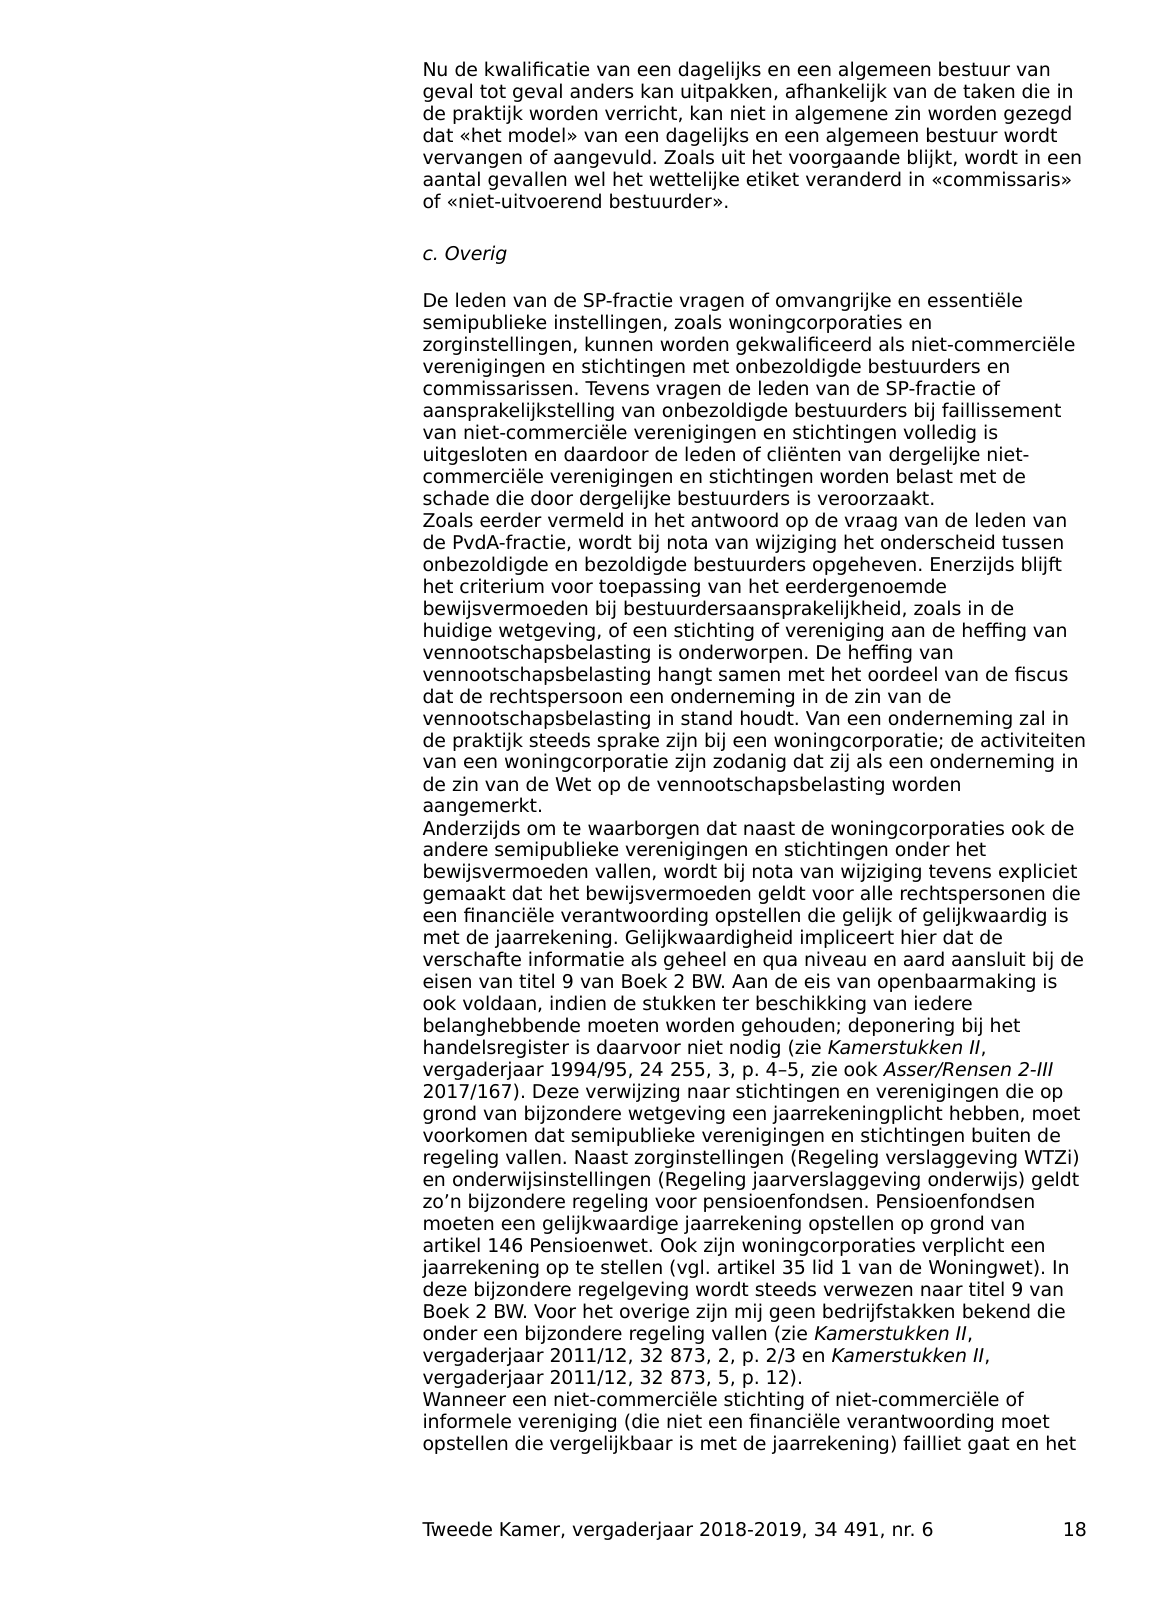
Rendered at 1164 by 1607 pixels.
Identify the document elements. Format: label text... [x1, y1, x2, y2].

subtitle c. Overig [422, 243, 1087, 265]
text Zoals eerder vermeld in het antwoord op de vraag van de leden van de PvdA-fractie, wordt bij nota van wijziging het onderscheid tussen onbezoldigde en bezoldigde bestuurders opgeheven. Enerzijds blijft het criterium voor toepassing van het eerdergenoemde bewijsvermoeden bij bestuurdersaansprakelijkheid, zoals in de huidige wetgeving, of een stichting of vereniging aan de heffing van vennootschapsbelasting is onderworpen. De heffing van vennootschapsbelasting hangt samen met het oordeel van de fiscus dat de rechtspersoon een onderneming in de zin van de vennootschapsbelasting in stand houdt. Van een onderneming zal in de praktijk steeds sprake zijn bij een woningcorporatie; de activiteiten van een woningcorporatie zijn zodanig dat zij als een onderneming in de zin van de Wet op de vennootschapsbelasting worden aangemerkt. [422, 510, 1087, 817]
text Wanneer een niet-commerciële stichting of niet-commerciële of informele vereniging (die niet een financiële verantwoording moet opstellen die vergelijkbaar is met de jaarrekening) failliet gaat en het [422, 1389, 1087, 1455]
text Nu de kwalificatie van een dagelijks en een algemeen bestuur van geval tot geval anders kan uitpakken, afhankelijk van de taken die in de praktijk worden verricht, kan niet in algemene zin worden gezegd dat «het model» van een dagelijks en een algemeen bestuur wordt vervangen of aangevuld. Zoals uit het voorgaande blijkt, wordt in een aantal gevallen wel het wettelijke etiket veranderd in «commissaris» of «niet-uitvoerend bestuurder». [422, 59, 1087, 213]
text Anderzijds om te waarborgen dat naast de woningcorporaties ook de andere semipublieke verenigingen en stichtingen onder het bewijsvermoeden vallen, wordt bij nota van wijziging tevens expliciet gemaakt dat het bewijsvermoeden geldt voor alle rechtspersonen die een financiële verantwoording opstellen die gelijk of gelijkwaardig is met de jaarrekening. Gelijkwaardigheid impliceert hier dat de verschafte informatie als geheel en qua niveau en aard aansluit bij de eisen van titel 9 van Boek 2 BW. Aan de eis van openbaarmaking is ook voldaan, indien de stukken ter beschikking van iedere belanghebbende moeten worden gehouden; deponering bij het handelsregister is daarvoor niet nodig (zie Kamerstukken II, vergaderjaar 1994/95, 24 255, 3, p. 4–5, zie ook Asser/Rensen 2-III 2017/167). Deze verwijzing naar stichtingen en verenigingen die op grond van bijzondere wetgeving een jaarrekeningplicht hebben, moet voorkomen dat semipublieke verenigingen en stichtingen buiten de regeling vallen. Naast zorginstellingen (Regeling verslaggeving WTZi) en onderwijsinstellingen (Regeling jaarverslaggeving onderwijs) geldt zo’n bijzondere regeling voor pensioenfondsen. Pensioenfondsen moeten een gelijkwaardige jaarrekening opstellen op grond van artikel 146 Pensioenwet. Ook zijn woningcorporaties verplicht een jaarrekening op te stellen (vgl. artikel 35 lid 1 van de Woningwet). In deze bijzondere regelgeving wordt steeds verwezen naar titel 9 van Boek 2 BW. Voor het overige zijn mij geen bedrijfstakken bekend die onder een bijzondere regeling vallen (zie Kamerstukken II, vergaderjaar 2011/12, 32 873, 2, p. 2/3 en Kamerstukken II, vergaderjaar 2011/12, 32 873, 5, p. 12). [422, 817, 1087, 1389]
text De leden van de SP-fractie vragen of omvangrijke en essentiële semipublieke instellingen, zoals woningcorporaties en zorginstellingen, kunnen worden gekwalificeerd als niet-commerciële verenigingen en stichtingen met onbezoldigde bestuurders en commissarissen. Tevens vragen de leden van de SP-fractie of aansprakelijkstelling van onbezoldigde bestuurders bij faillissement van niet-commerciële verenigingen en stichtingen volledig is uitgesloten en daardoor de leden of cliënten van dergelijke niet-commerciële verenigingen en stichtingen worden belast met de schade die door dergelijke bestuurders is veroorzaakt. [422, 290, 1087, 510]
